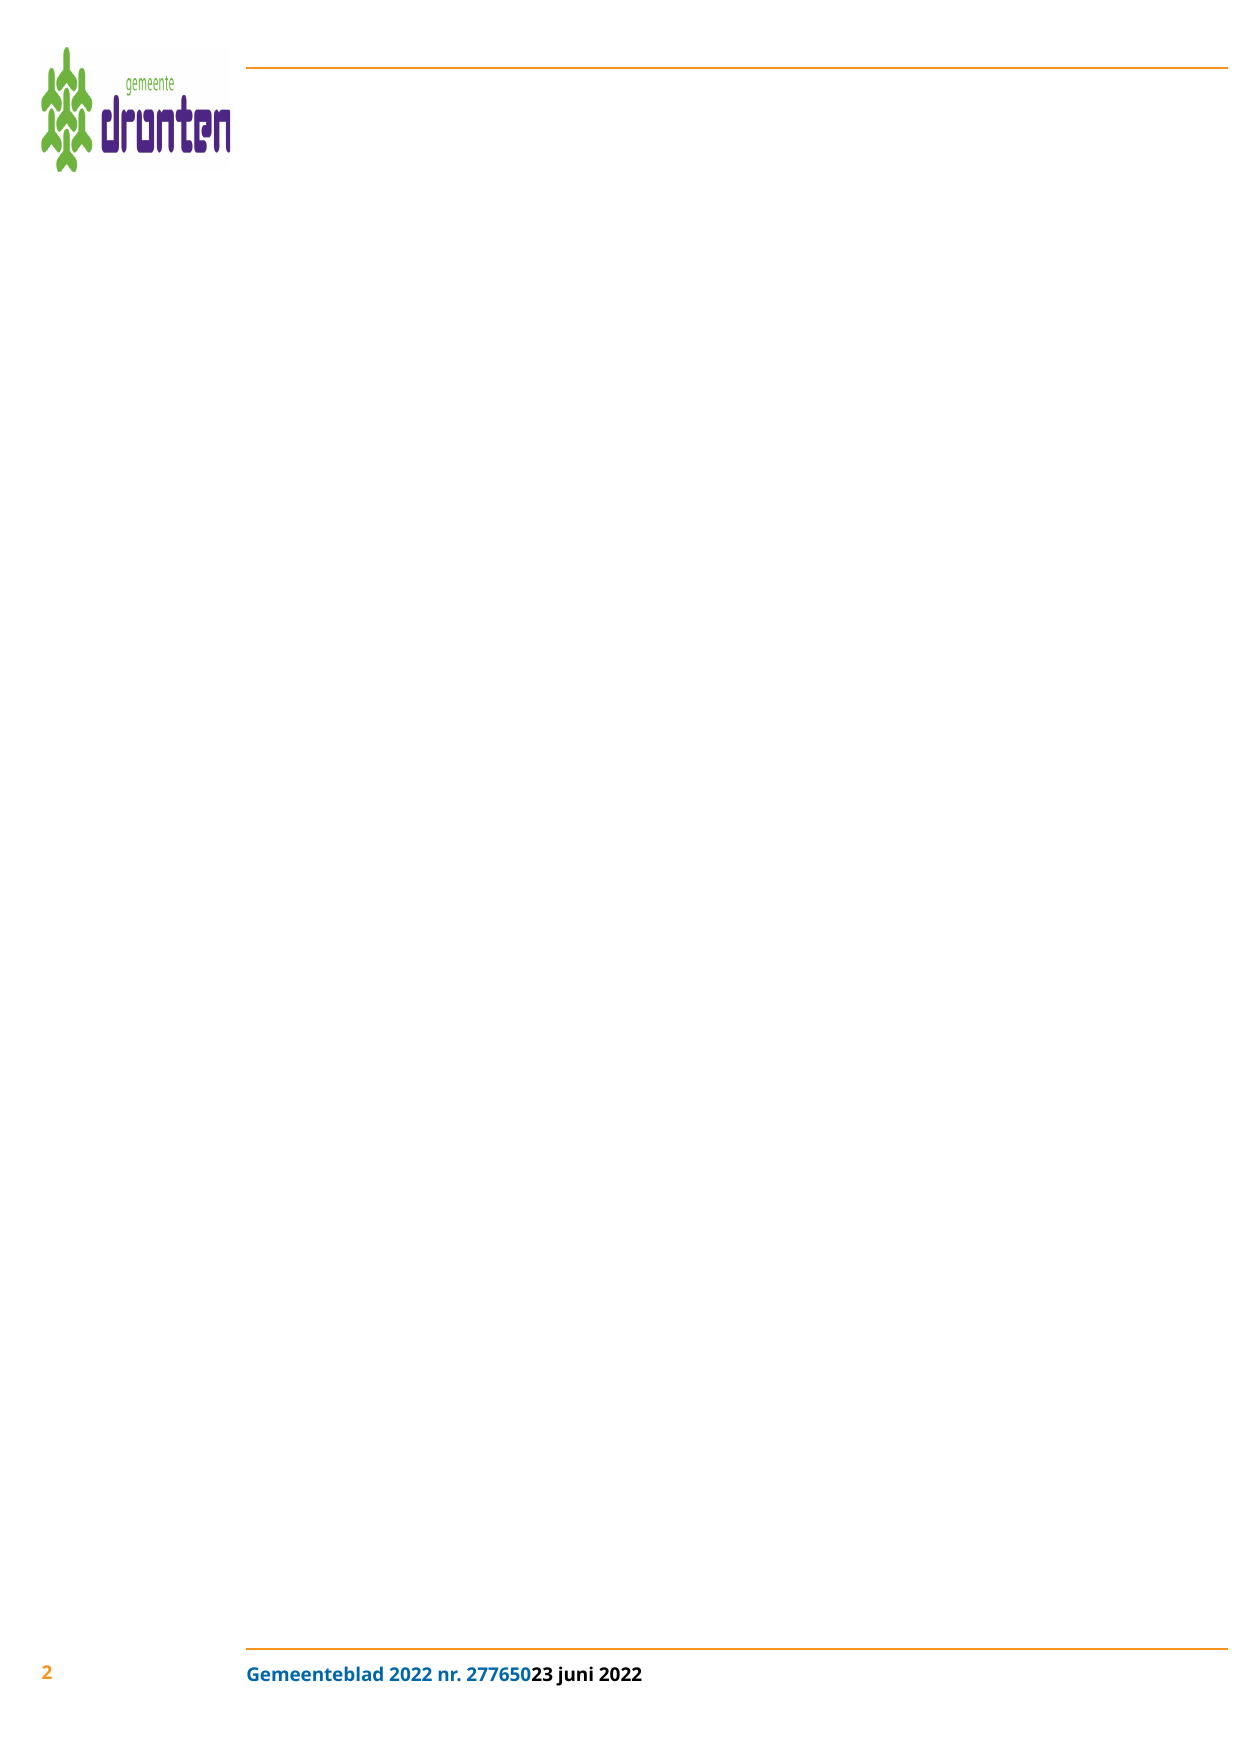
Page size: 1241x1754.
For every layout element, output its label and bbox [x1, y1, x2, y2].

picture [41, 47, 231, 172]
